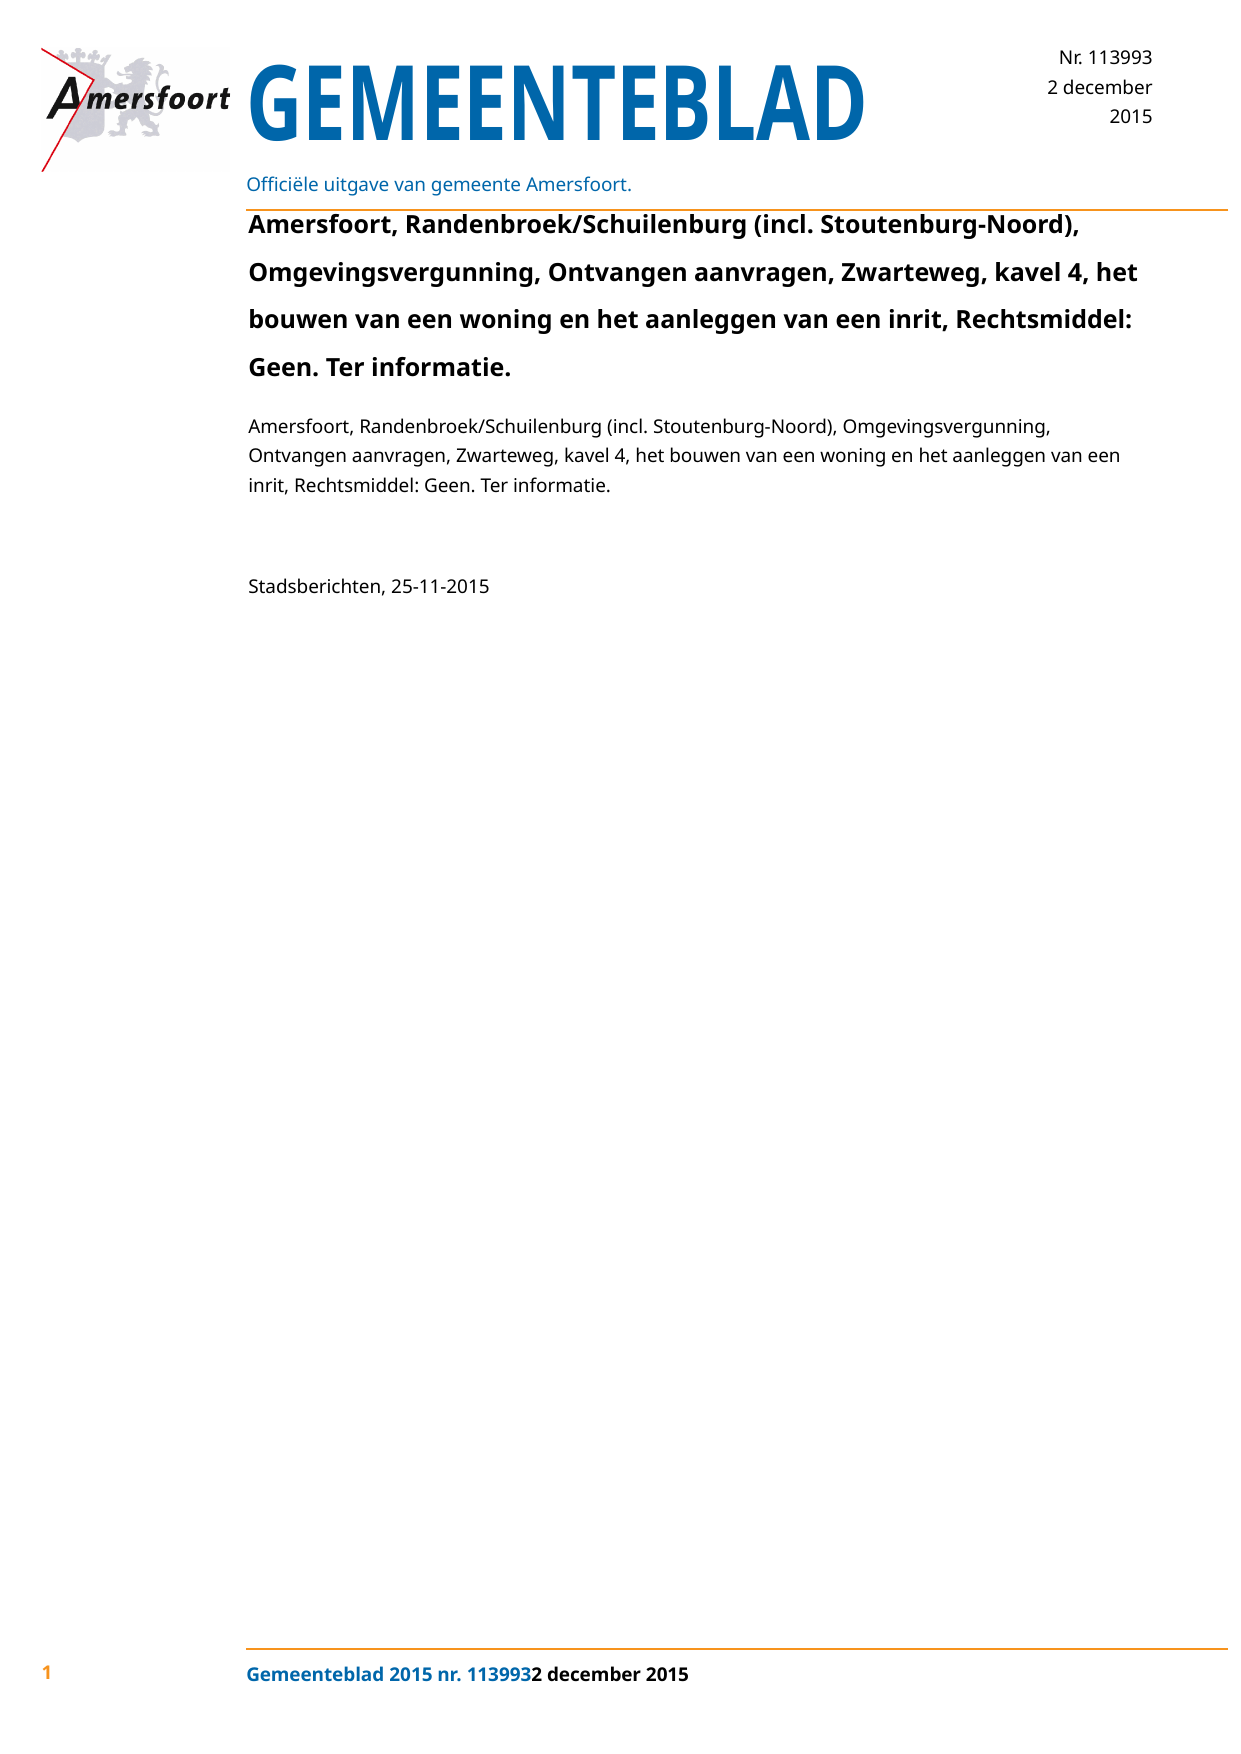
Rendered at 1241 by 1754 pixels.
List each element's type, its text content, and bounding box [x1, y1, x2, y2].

picture [41, 47, 231, 172]
text Amersfoort, Randenbroek/Schuilenburg (incl. Stoutenburg-Noord), Omgevingsvergunning, Ontvangen aanvragen, Zwarteweg, kavel 4, het bouwen van een woning en het aanleggen van een inrit, Rechtsmiddel: Geen. Ter informatie. [248, 413, 1152, 498]
text Amersfoort, Randenbroek/Schuilenburg (incl. Stoutenburg-Noord), Omgevingsvergunning, Ontvangen aanvragen, Zwarteweg, kavel 4, het bouwen van een woning en het aanleggen van een inrit, Rechtsmiddel: Geen. Ter informatie. [248, 211, 1152, 384]
text Stadsberichten, 25-11-2015 [248, 573, 1152, 599]
